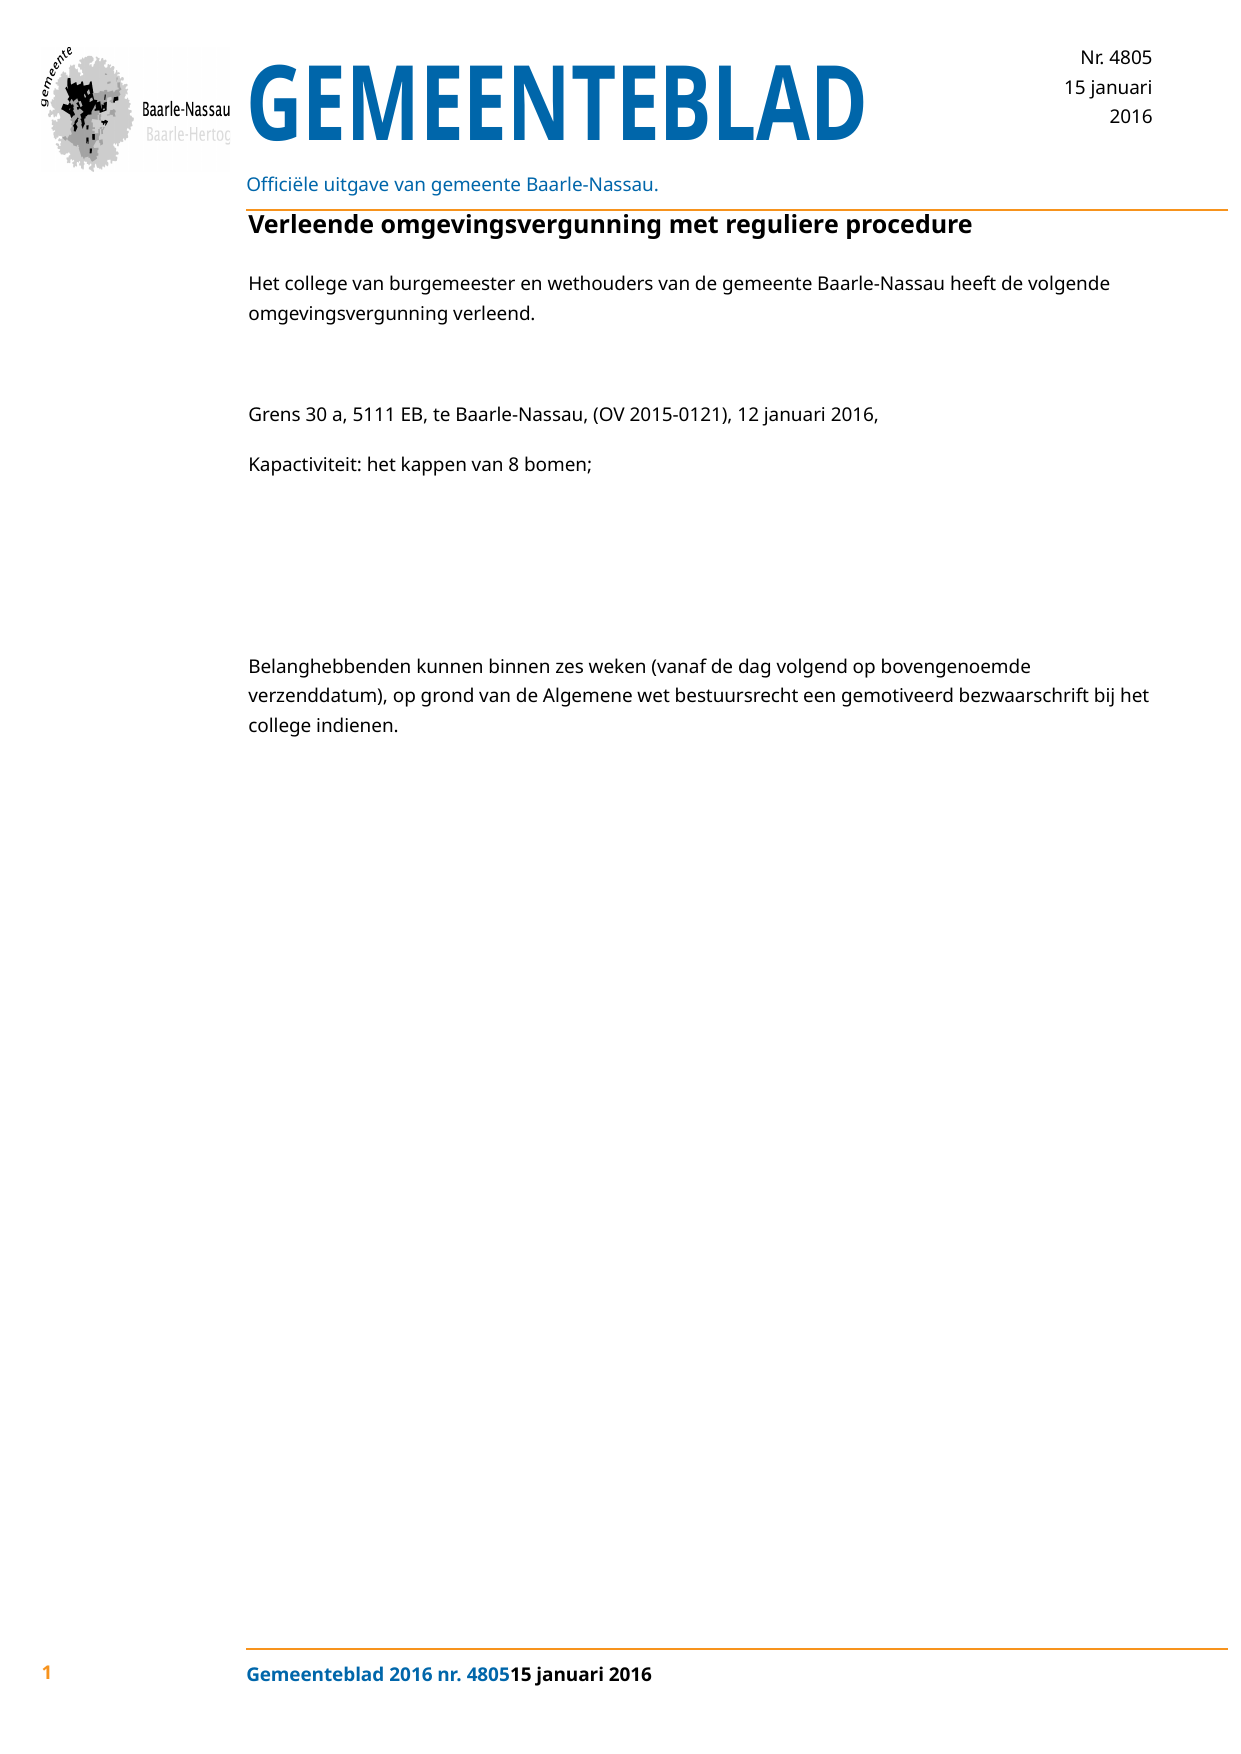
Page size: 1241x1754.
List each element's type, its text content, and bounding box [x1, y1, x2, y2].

text Het college van burgemeester en wethouders van de gemeente Baarle-Nassau heeft de volgende omgevingsvergunning verleend. [248, 270, 1152, 326]
text Kapactiviteit: het kappen van 8 bomen; [248, 451, 1152, 477]
text Verleende omgevingsvergunning met reguliere procedure [248, 211, 1152, 241]
text Belanghebbenden kunnen binnen zes weken (vanaf de dag volgend op bovengenoemde verzenddatum), op grond van de Algemene wet bestuursrecht een gemotiveerd bezwaarschrift bij het college indienen. [248, 653, 1152, 738]
picture [41, 47, 231, 172]
text Grens 30 a, 5111 EB, te Baarle-Nassau, (OV 2015-0121), 12 januari 2016, [248, 401, 1152, 426]
